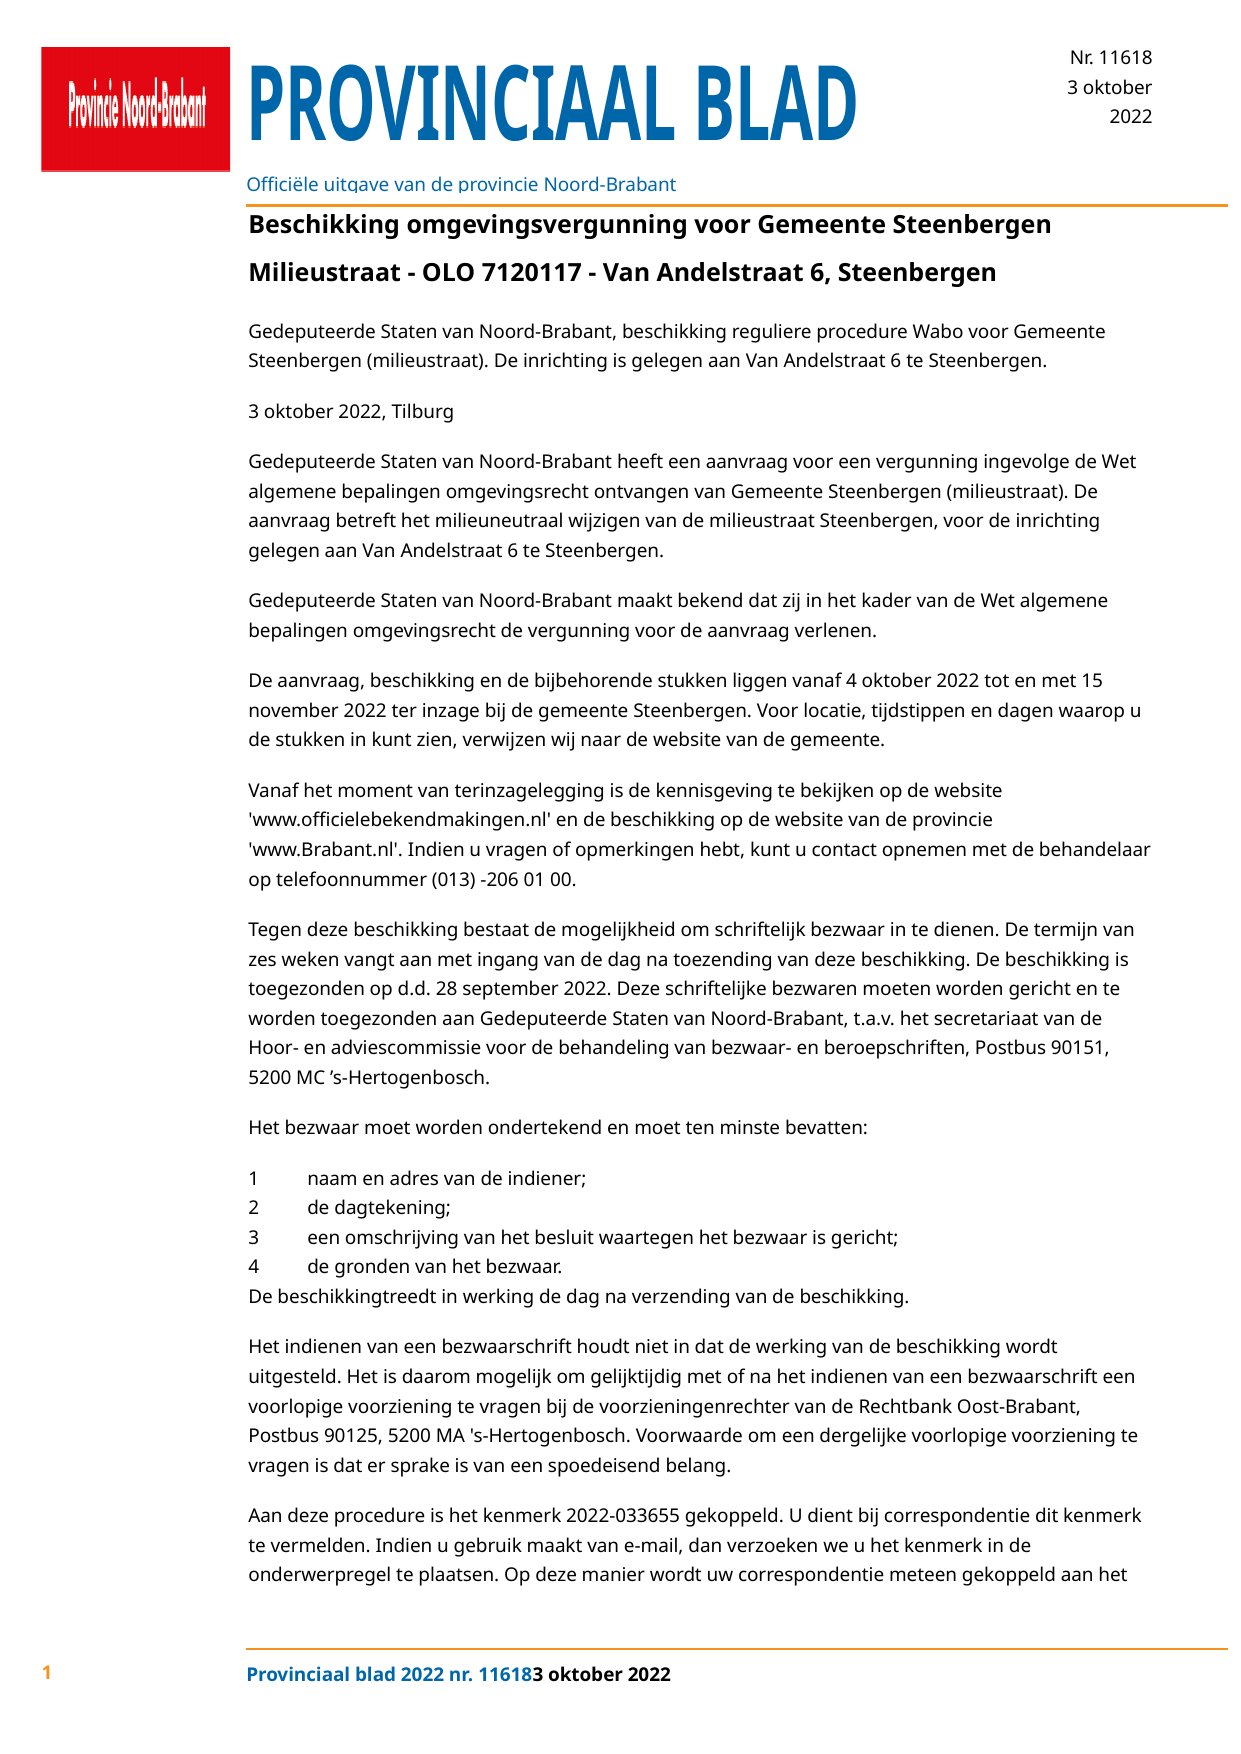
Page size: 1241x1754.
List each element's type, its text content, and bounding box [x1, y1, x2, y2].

picture [41, 47, 231, 172]
text Tegen deze beschikking bestaat de mogelijkheid om schriftelijk bezwaar in te dienen. De termijn van zes weken vangt aan met ingang van de dag na toezending van deze beschikking. De beschikking is toegezonden op d.d. 28 september 2022. Deze schriftelijke bezwaren moeten worden gericht en te worden toegezonden aan Gedeputeerde Staten van Noord-Brabant, t.a.v. het secretariaat van de Hoor- en adviescommissie voor de behandeling van bezwaar- en beroepschriften, Postbus 90151, 5200 MC ’s-Hertogenbosch. [248, 916, 1152, 1090]
list de gronden van het bezwaar. [248, 1254, 1152, 1279]
text 3 oktober 2022, Tilburg [248, 398, 1152, 424]
list naam en adres van de indiener; [248, 1165, 1152, 1191]
text Gedeputeerde Staten van Noord-Brabant heeft een aanvraag voor een vergunning ingevolge de Wet algemene bepalingen omgevingsrecht ontvangen van Gemeente Steenbergen (milieustraat). De aanvraag betreft het milieuneutraal wijzigen van de milieustraat Steenbergen, voor de inrichting gelegen aan Van Andelstraat 6 te Steenbergen. [248, 448, 1152, 563]
text Het indienen van een bezwaarschrift houdt niet in dat de werking van de beschikking wordt uitgesteld. Het is daarom mogelijk om gelijktijdig met of na het indienen van een bezwaarschrift een voorlopige voorziening te vragen bij de voorzieningenrechter van de Rechtbank Oost-Brabant, Postbus 90125, 5200 MA 's-Hertogenbosch. Voorwaarde om een dergelijke voorlopige voorziening te vragen is dat er sprake is van een spoedeisend belang. [248, 1334, 1152, 1478]
text De beschikkingtreedt in werking de dag na verzending van de beschikking. [248, 1283, 1152, 1309]
text De aanvraag, beschikking en de bijbehorende stukken liggen vanaf 4 oktober 2022 tot en met 15 november 2022 ter inzage bij de gemeente Steenbergen. Voor locatie, tijdstippen en dagen waarop u de stukken in kunt zien, verwijzen wij naar de website van de gemeente. [248, 667, 1152, 752]
list de dagtekening; [248, 1194, 1152, 1220]
text Gedeputeerde Staten van Noord-Brabant, beschikking reguliere procedure Wabo voor Gemeente Steenbergen (milieustraat). De inrichting is gelegen aan Van Andelstraat 6 te Steenbergen. [248, 318, 1152, 373]
list een omschrijving van het besluit waartegen het bezwaar is gericht; [248, 1224, 1152, 1250]
text Het bezwaar moet worden ondertekend en moet ten minste bevatten: [248, 1114, 1152, 1140]
text Gedeputeerde Staten van Noord-Brabant maakt bekend dat zij in het kader van de Wet algemene bepalingen omgevingsrecht de vergunning voor de aanvraag verlenen. [248, 587, 1152, 643]
text Beschikking omgevingsvergunning voor Gemeente Steenbergen Milieustraat - OLO 7120117 - Van Andelstraat 6, Steenbergen [248, 207, 1152, 288]
text Vanaf het moment van terinzagelegging is de kennisgeving te bekijken op de website 'www.officielebekendmakingen.nl' en de beschikking op de website van de provincie 'www.Brabant.nl'. Indien u vragen of opmerkingen hebt, kunt u contact opnemen met de behandelaar op telefoonnummer (013) -206 01 00. [248, 777, 1152, 892]
text Aan deze procedure is het kenmerk 2022-033655 gekoppeld. U dient bij correspondentie dit kenmerk te vermelden. Indien u gebruik maakt van e-mail, dan verzoeken we u het kenmerk in de onderwerpregel te plaatsen. Op deze manier wordt uw correspondentie meteen gekoppeld aan het [248, 1502, 1152, 1587]
